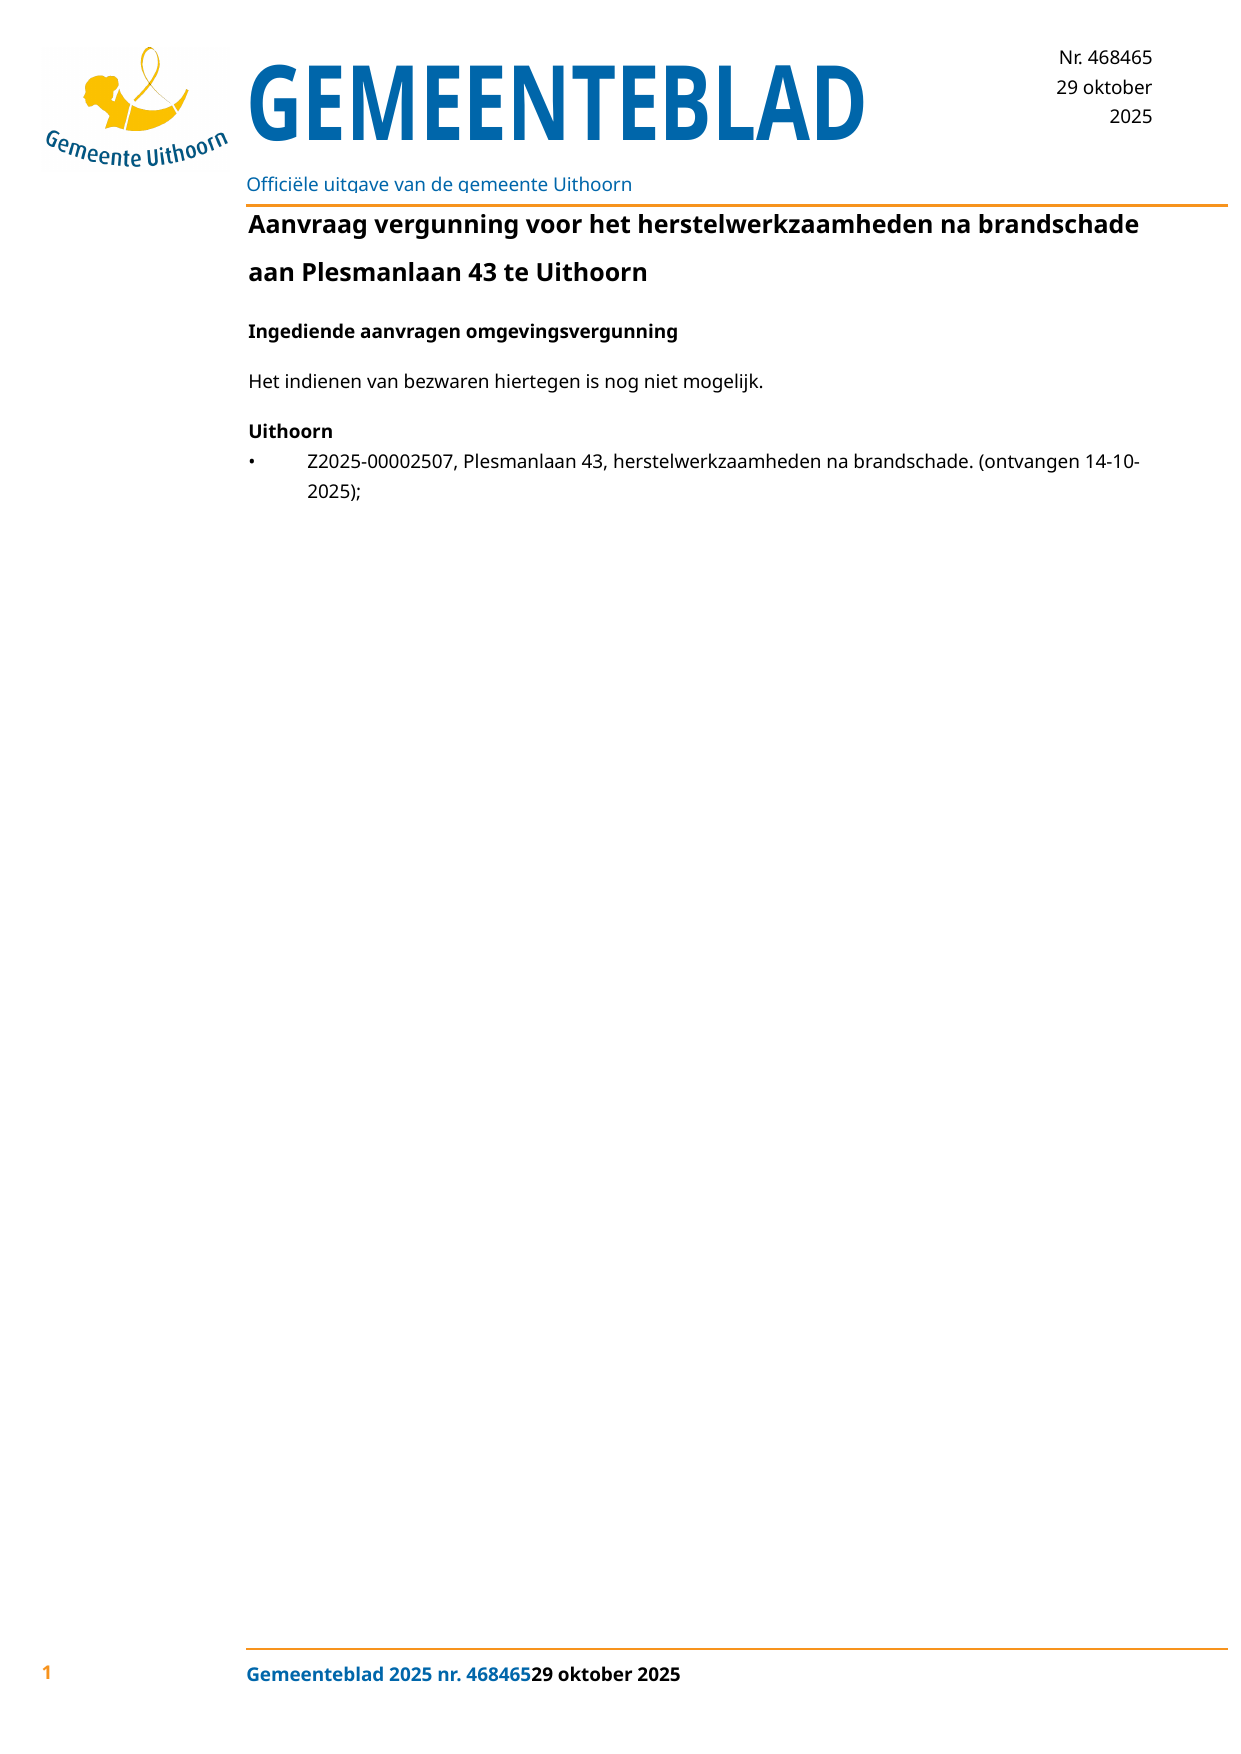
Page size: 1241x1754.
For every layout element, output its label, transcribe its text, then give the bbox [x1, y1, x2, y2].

text Het indienen van bezwaren hiertegen is nog niet mogelijk. [248, 368, 1152, 394]
text Aanvraag vergunning voor het herstelwerkzaamheden na brandschade aan Plesmanlaan 43 te Uithoorn [248, 207, 1152, 288]
list Z2025-00002507, Plesmanlaan 43, herstelwerkzaamheden na brandschade. (ontvangen 14-10-2025); [248, 448, 1152, 504]
text Ingediende aanvragen omgevingsvergunning [248, 318, 1152, 344]
text Uithoorn [248, 419, 1152, 444]
picture [41, 47, 231, 172]
